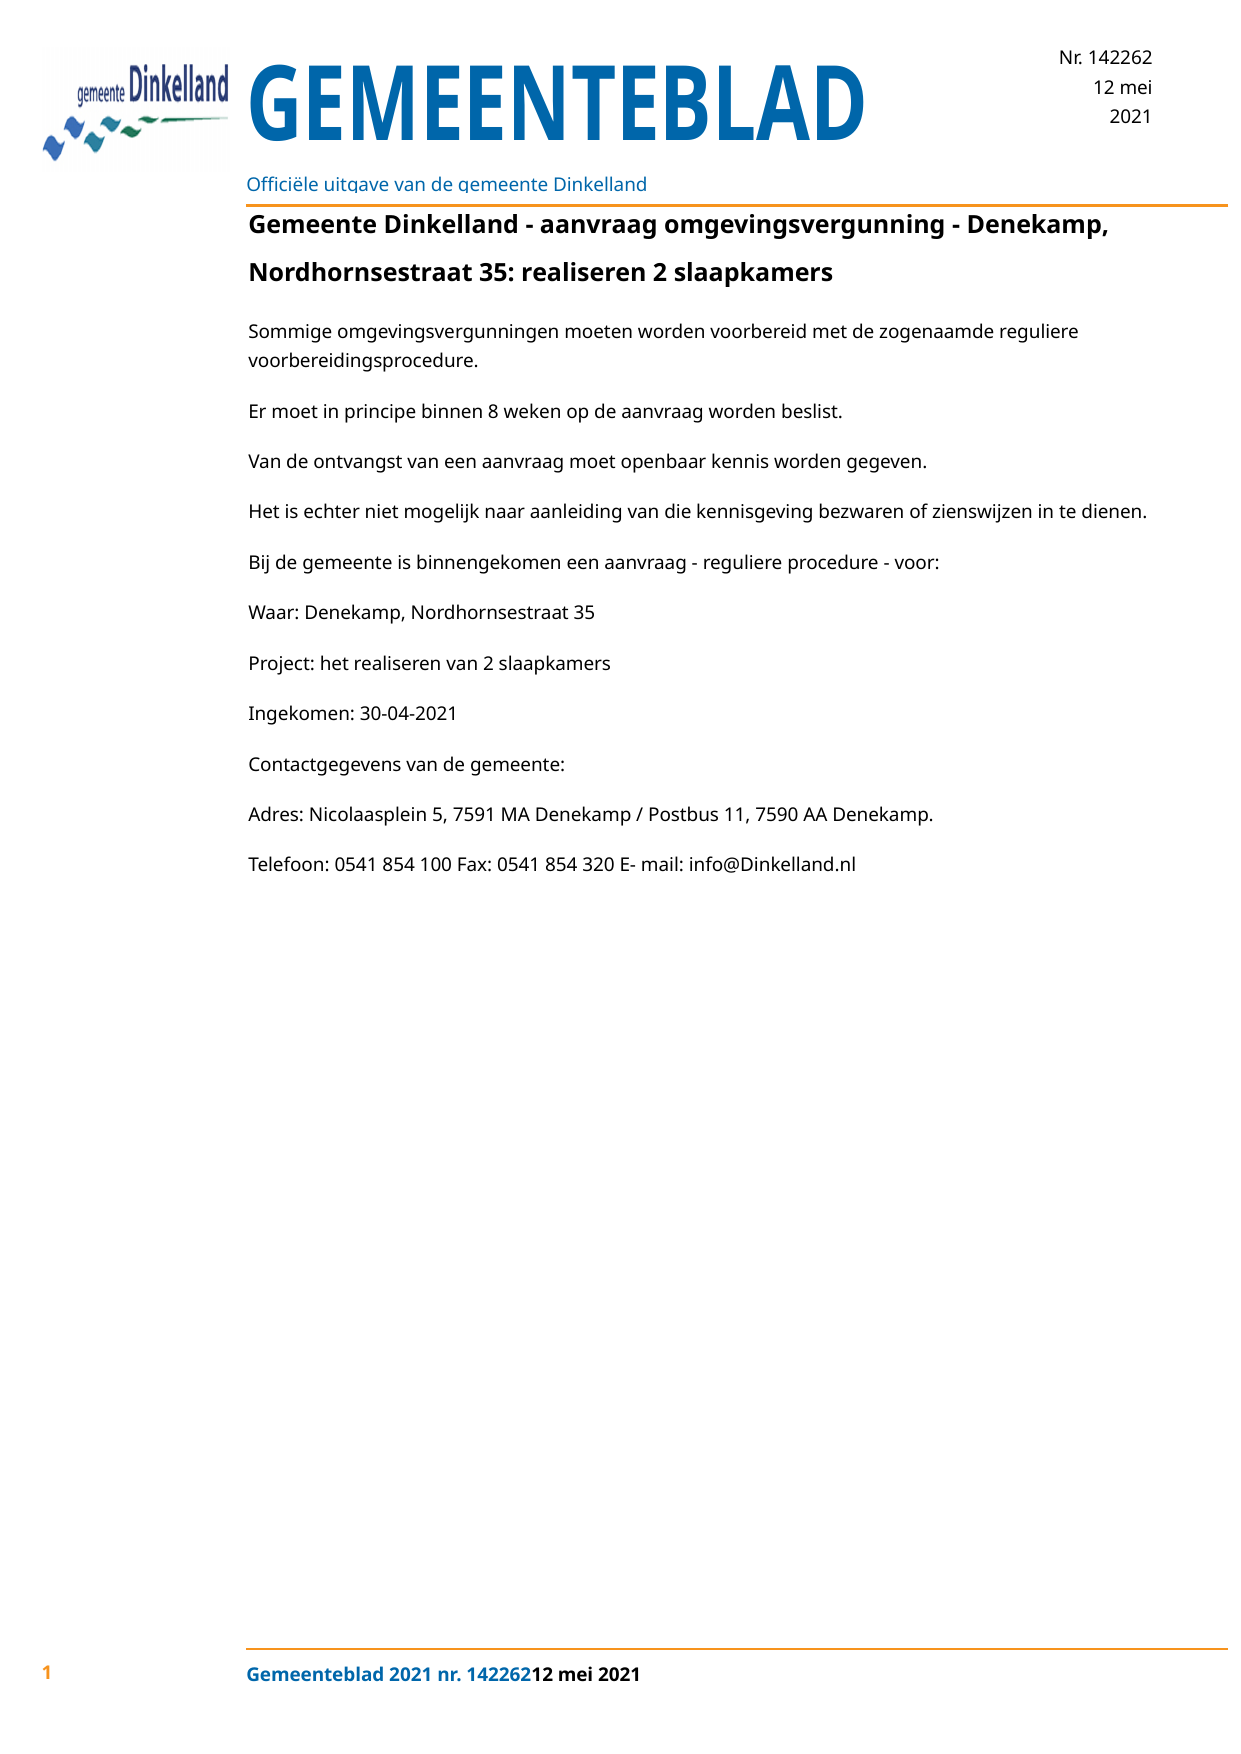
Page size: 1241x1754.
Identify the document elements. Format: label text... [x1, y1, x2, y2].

text Er moet in principe binnen 8 weken op de aanvraag worden beslist. [248, 398, 1152, 424]
text Project: het realiseren van 2 slaapkamers [248, 650, 1152, 676]
text Ingekomen: 30-04-2021 [248, 700, 1152, 726]
text Het is echter niet mogelijk naar aanleiding van die kennisgeving bezwaren of zienswijzen in te dienen. [248, 499, 1152, 524]
text Van de ontvangst van een aanvraag moet openbaar kennis worden gegeven. [248, 448, 1152, 474]
text Gemeente Dinkelland - aanvraag omgevingsvergunning - Denekamp, Nordhornsestraat 35: realiseren 2 slaapkamers [248, 207, 1152, 288]
text Telefoon: 0541 854 100 Fax: 0541 854 320 E- mail: info@Dinkelland.nl [248, 852, 1152, 877]
text Waar: Denekamp, Nordhornsestraat 35 [248, 599, 1152, 625]
text Adres: Nicolaasplein 5, 7591 MA Denekamp / Postbus 11, 7590 AA Denekamp. [248, 801, 1152, 827]
text Sommige omgevingsvergunningen moeten worden voorbereid met de zogenaamde reguliere voorbereidingsprocedure. [248, 318, 1152, 373]
text Contactgegevens van de gemeente: [248, 751, 1152, 777]
text Bij de gemeente is binnengekomen een aanvraag - reguliere procedure - voor: [248, 549, 1152, 575]
picture [41, 47, 231, 172]
